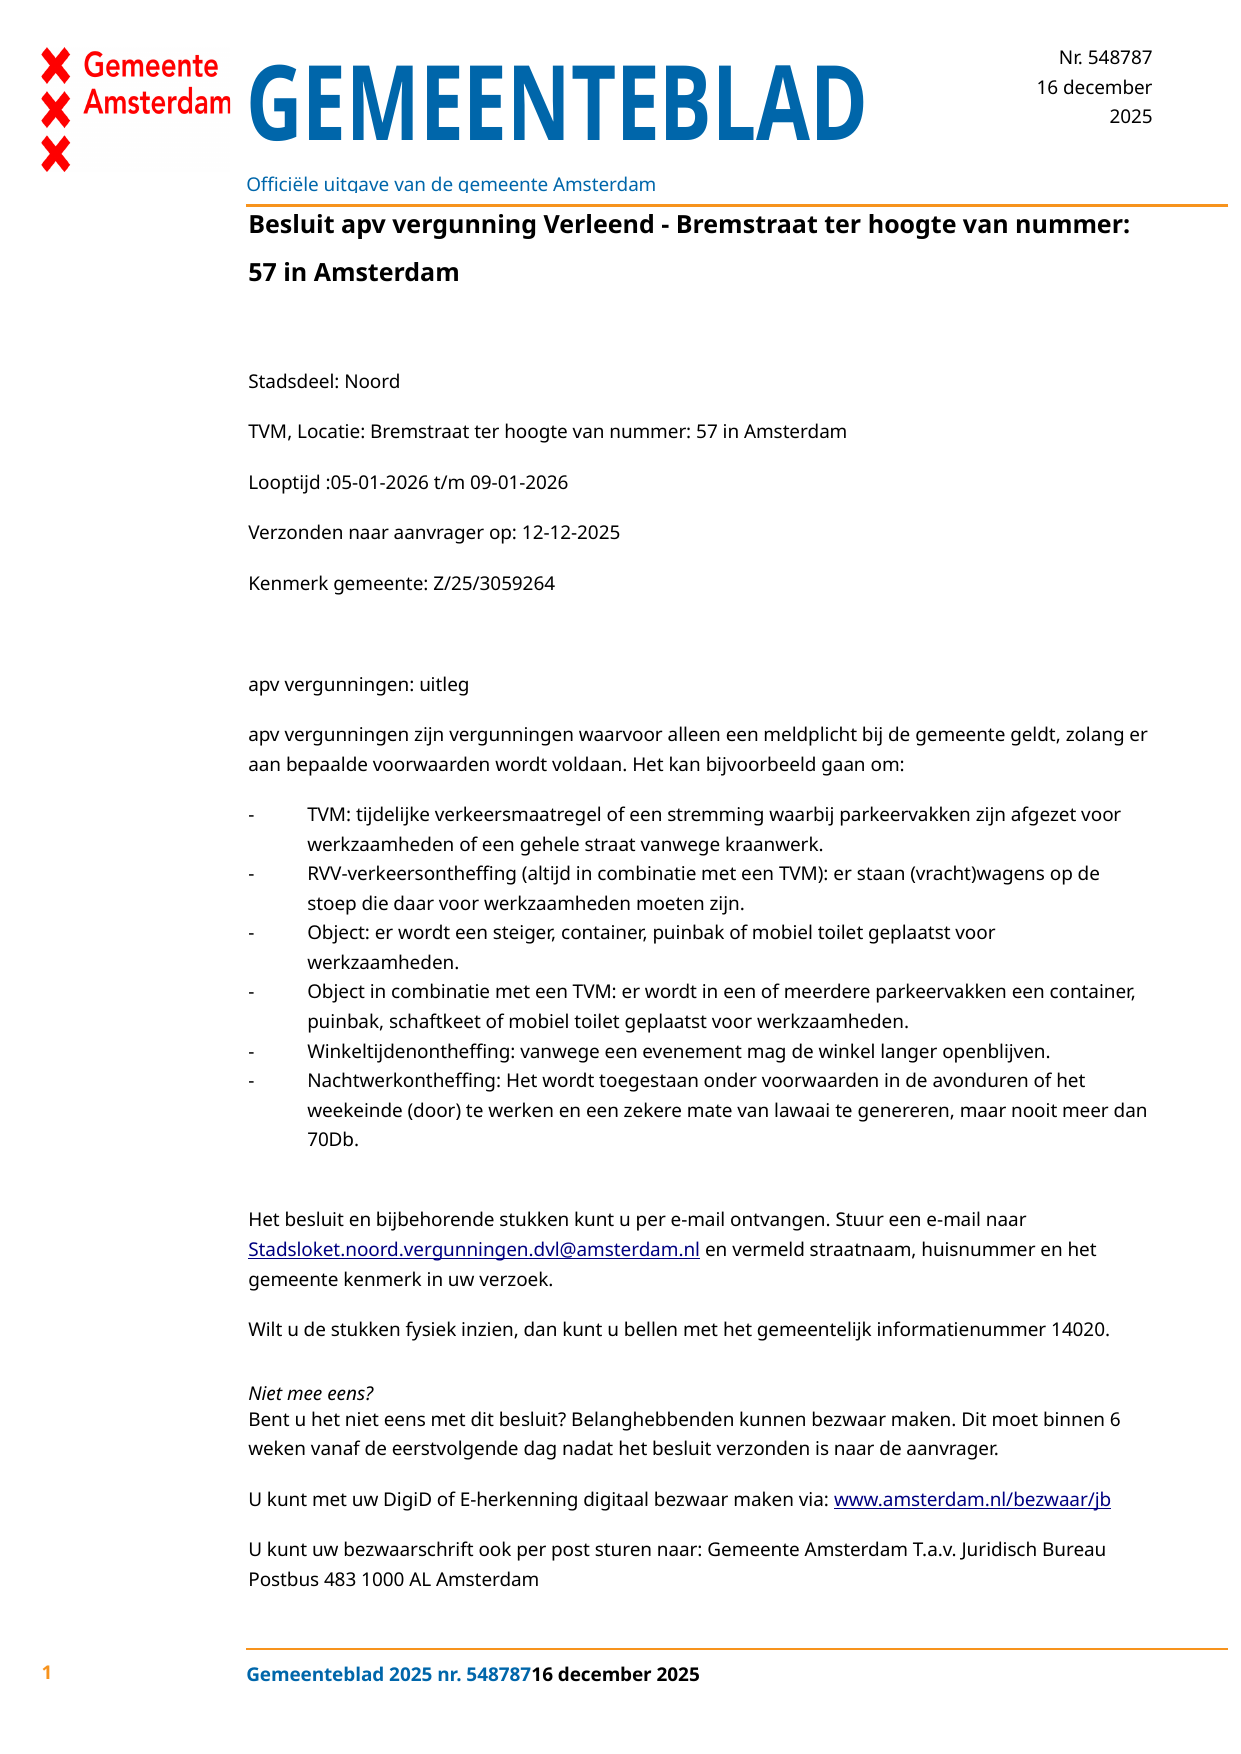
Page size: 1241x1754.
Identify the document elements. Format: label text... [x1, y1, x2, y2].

text Bent u het niet eens met dit besluit? Belanghebbenden kunnen bezwaar maken. Dit moet binnen 6 weken vanaf de eerstvolgende dag nadat het besluit verzonden is naar de aanvrager. [248, 1406, 1152, 1461]
text Niet mee eens? [248, 1380, 1152, 1406]
list Object in combinatie met een TVM: er wordt in een of meerdere parkeervakken een container, puinbak, schaftkeet of mobiel toilet geplaatst voor werkzaamheden. [248, 979, 1152, 1034]
picture [41, 47, 231, 172]
text TVM, Locatie: Bremstraat ter hoogte van nummer: 57 in Amsterdam [248, 419, 1152, 444]
text Stadsdeel: Noord [248, 368, 1152, 394]
text Besluit apv vergunning Verleend - Bremstraat ter hoogte van nummer: 57 in Amsterdam [248, 207, 1152, 288]
text Looptijd :05-01-2026 t/m 09-01-2026 [248, 469, 1152, 495]
text Verzonden naar aanvrager op: 12-12-2025 [248, 519, 1152, 545]
list Nachtwerkontheffing: Het wordt toegestaan onder voorwaarden in de avonduren of het weekeinde (door) te werken en een zekere mate van lawaai te genereren, maar nooit meer dan 70Db. [248, 1067, 1152, 1152]
text Wilt u de stukken fysiek inzien, dan kunt u bellen met het gemeentelijk informatienummer 14020. [248, 1316, 1152, 1342]
list TVM: tijdelijke verkeersmaatregel of een stremming waarbij parkeervakken zijn afgezet voor werkzaamheden of een gehele straat vanwege kraanwerk. [248, 801, 1152, 857]
text U kunt uw bezwaarschrift ook per post sturen naar: Gemeente Amsterdam T.a.v. Juridisch Bureau Postbus 483 1000 AL Amsterdam [248, 1536, 1152, 1592]
list Winkeltijdenontheffing: vanwege een evenement mag de winkel langer openblijven. [248, 1038, 1152, 1064]
text U kunt met uw DigiD of E-herkenning digitaal bezwaar maken via: www.amsterdam.nl/bezwaar/jb [248, 1486, 1152, 1512]
text Kenmerk gemeente: Z/25/3059264 [248, 570, 1152, 596]
text apv vergunningen zijn vergunningen waarvoor alleen een meldplicht bij de gemeente geldt, zolang er aan bepaalde voorwaarden wordt voldaan. Het kan bijvoorbeeld gaan om: [248, 721, 1152, 777]
text Het besluit en bijbehorende stukken kunt u per e-mail ontvangen. Stuur een e-mail naar Stadsloket.noord.vergunningen.dvl@amsterdam.nl en vermeld straatnaam, huisnummer en het gemeente kenmerk in uw verzoek. [248, 1207, 1152, 1292]
text apv vergunningen: uitleg [248, 671, 1152, 697]
list RVV-verkeersontheffing (altijd in combinatie met een TVM): er staan (vracht)wagens op de stoep die daar voor werkzaamheden moeten zijn. [248, 860, 1152, 916]
list Object: er wordt een steiger, container, puinbak of mobiel toilet geplaatst voor werkzaamheden. [248, 919, 1152, 975]
